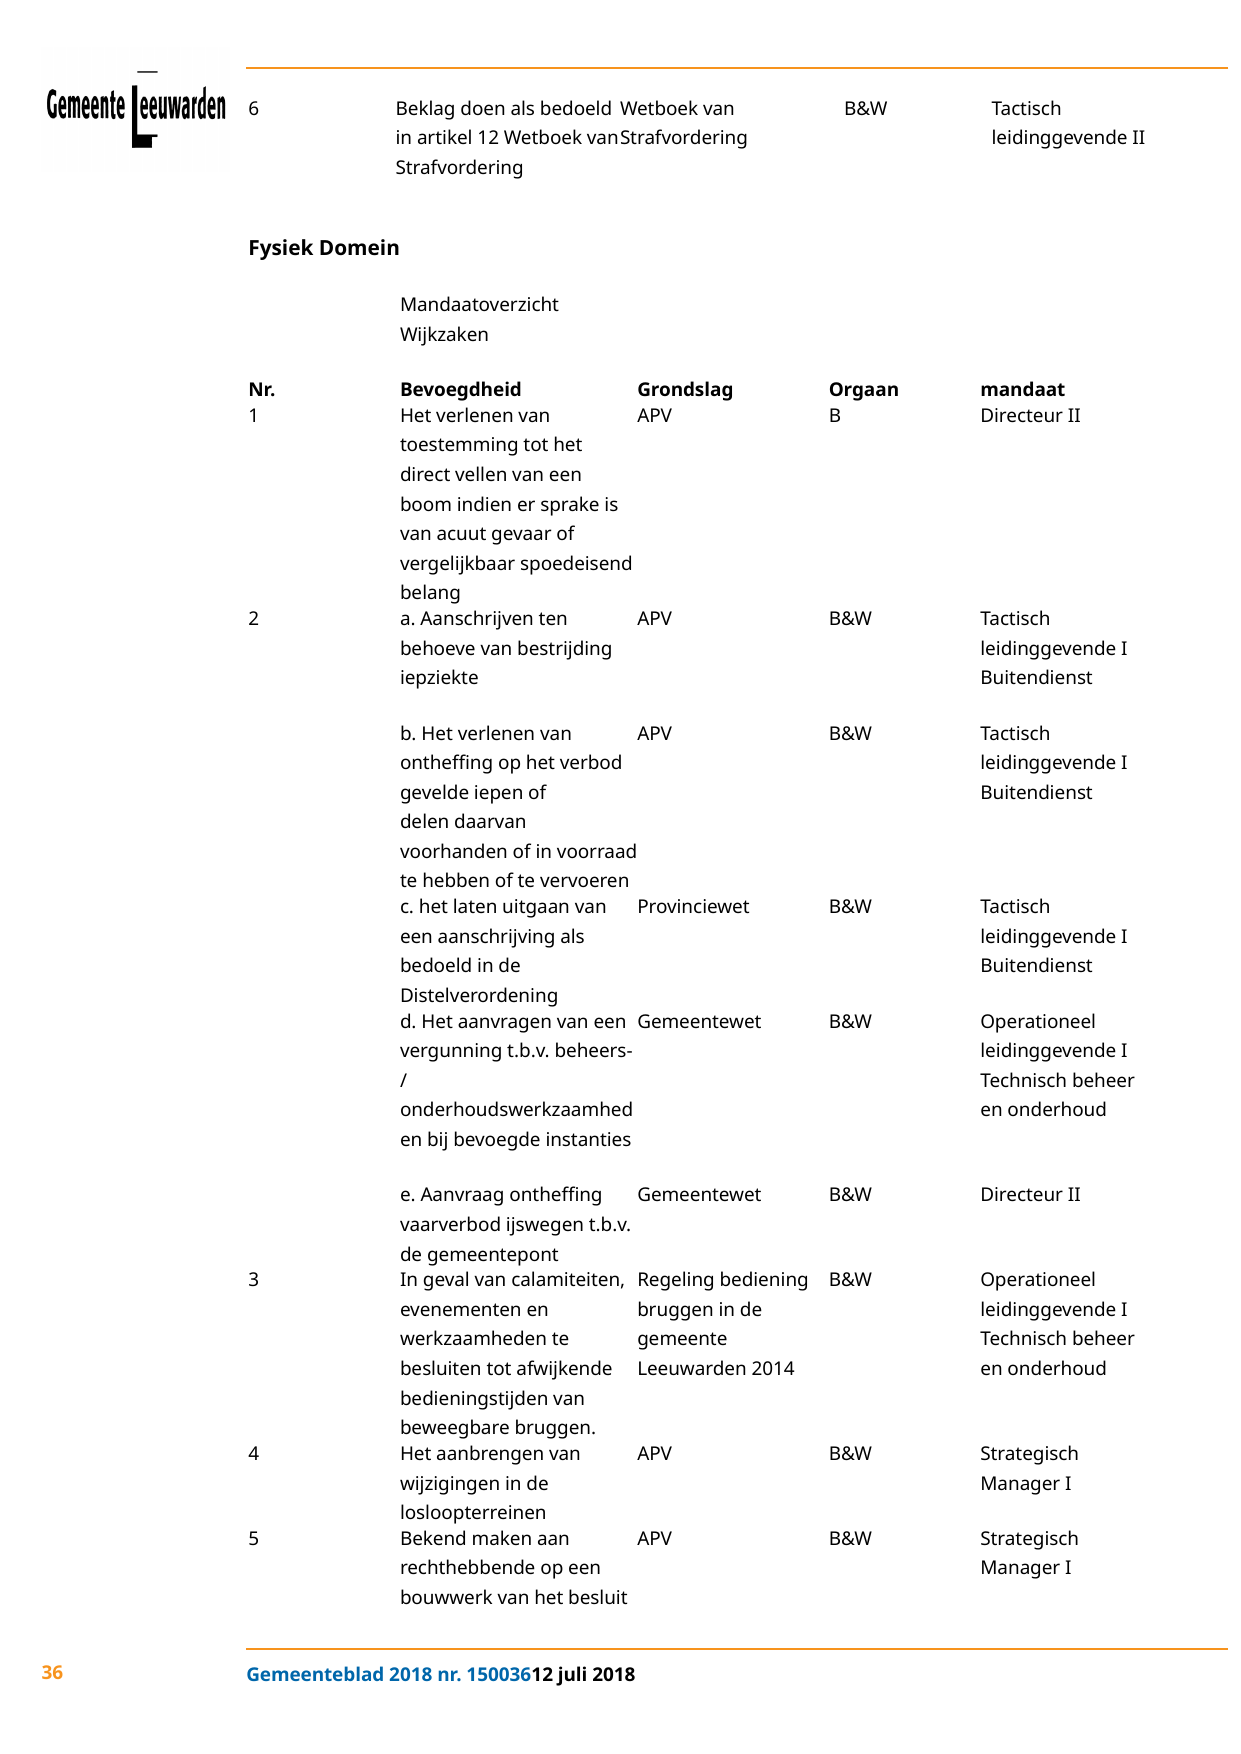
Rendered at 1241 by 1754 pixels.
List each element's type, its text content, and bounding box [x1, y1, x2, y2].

table_cell b. Het verlenen van ontheffing op het verbod gevelde iepen of delen daarvan voorhanden of in voorraad te hebben of te vervoeren [400, 720, 637, 893]
table_header [248, 291, 400, 376]
table_cell APV [637, 605, 828, 720]
table_cell B&W [844, 95, 991, 209]
table_cell Het aanbrengen van wijzigingen in de losloopterreinen [400, 1440, 637, 1525]
table_cell Grondslag [637, 376, 828, 402]
table_cell Nr. [248, 376, 400, 402]
text Fysiek Domein [248, 233, 1152, 262]
table_cell Tactisch leidinggevende I Buitendienst [980, 894, 1152, 1008]
table_header [829, 291, 980, 376]
table_cell B&W [829, 720, 980, 893]
table_cell 6 [248, 95, 395, 209]
table_cell 1 [248, 402, 400, 605]
table_cell Operationeel leidinggevende I Technisch beheer en onderhoud [980, 1008, 1152, 1182]
table_cell In geval van calamiteiten, evenementen en werkzaamheden te besluiten tot afwijkende bedieningstijden van beweegbare bruggen. [400, 1266, 637, 1440]
table_cell B&W [829, 605, 980, 720]
table_cell 4 [248, 1440, 400, 1525]
table_cell Tactisch leidinggevende I Buitendienst [980, 605, 1152, 720]
table_cell Strategisch Manager I [980, 1440, 1152, 1525]
table_cell B&W [829, 1266, 980, 1440]
table_cell 5 [248, 1525, 400, 1610]
table_cell mandaat [980, 376, 1152, 402]
table_cell Orgaan [829, 376, 980, 402]
table_cell a. Aanschrijven ten behoeve van bestrijding iepziekte [400, 605, 637, 720]
table_cell Tactisch leidinggevende I Buitendienst [980, 720, 1152, 893]
table_cell APV [637, 1525, 828, 1610]
table_cell Bekend maken aan rechthebbende op een bouwwerk van het besluit [400, 1525, 637, 1610]
table_cell Tactisch leidinggevende II [991, 95, 1152, 209]
table_cell APV [637, 402, 828, 605]
table_cell Beklag doen als bedoeld in artikel 12 Wetboek van Strafvordering [395, 95, 620, 209]
table_cell Strategisch Manager I [980, 1525, 1152, 1610]
table_cell APV [637, 720, 828, 893]
table_cell B&W [829, 1182, 980, 1266]
table_cell c. het laten uitgaan van een aanschrijving als bedoeld in de Distelverordening [400, 894, 637, 1008]
table_cell B [829, 402, 980, 605]
table_cell Wetboek van Strafvordering [620, 95, 844, 209]
table_cell Het verlenen van toestemming tot het direct vellen van een boom indien er sprake is van acuut gevaar of vergelijkbaar spoedeisend belang [400, 402, 637, 605]
table_cell B&W [829, 1525, 980, 1610]
table_cell [248, 1008, 400, 1182]
table_cell B&W [829, 894, 980, 1008]
table_cell Regeling bediening bruggen in de gemeente Leeuwarden 2014 [637, 1266, 828, 1440]
table_header [980, 291, 1152, 376]
table_cell d. Het aanvragen van een vergunning t.b.v. beheers- /onderhoudswerkzaamheden bij bevoegde instanties [400, 1008, 637, 1182]
picture [41, 47, 231, 172]
table_cell Bevoegdheid [400, 376, 637, 402]
table_cell Gemeentewet [637, 1008, 828, 1182]
table_cell APV [637, 1440, 828, 1525]
table_cell Directeur II [980, 402, 1152, 605]
table_cell Provinciewet [637, 894, 828, 1008]
table_header [637, 291, 828, 376]
table_cell B&W [829, 1440, 980, 1525]
table_header Mandaatoverzicht Wijkzaken [400, 291, 637, 376]
table_cell e. Aanvraag ontheffing vaarverbod ijswegen t.b.v. de gemeentepont [400, 1182, 637, 1266]
table_cell Directeur II [980, 1182, 1152, 1266]
table_cell B&W [829, 1008, 980, 1182]
table_cell Operationeel leidinggevende I Technisch beheer en onderhoud [980, 1266, 1152, 1440]
table_cell 2 [248, 605, 400, 720]
table_cell [248, 1182, 400, 1266]
table_cell [248, 720, 400, 893]
table_cell [248, 894, 400, 1008]
table_cell 3 [248, 1266, 400, 1440]
table_cell Gemeentewet [637, 1182, 828, 1266]
